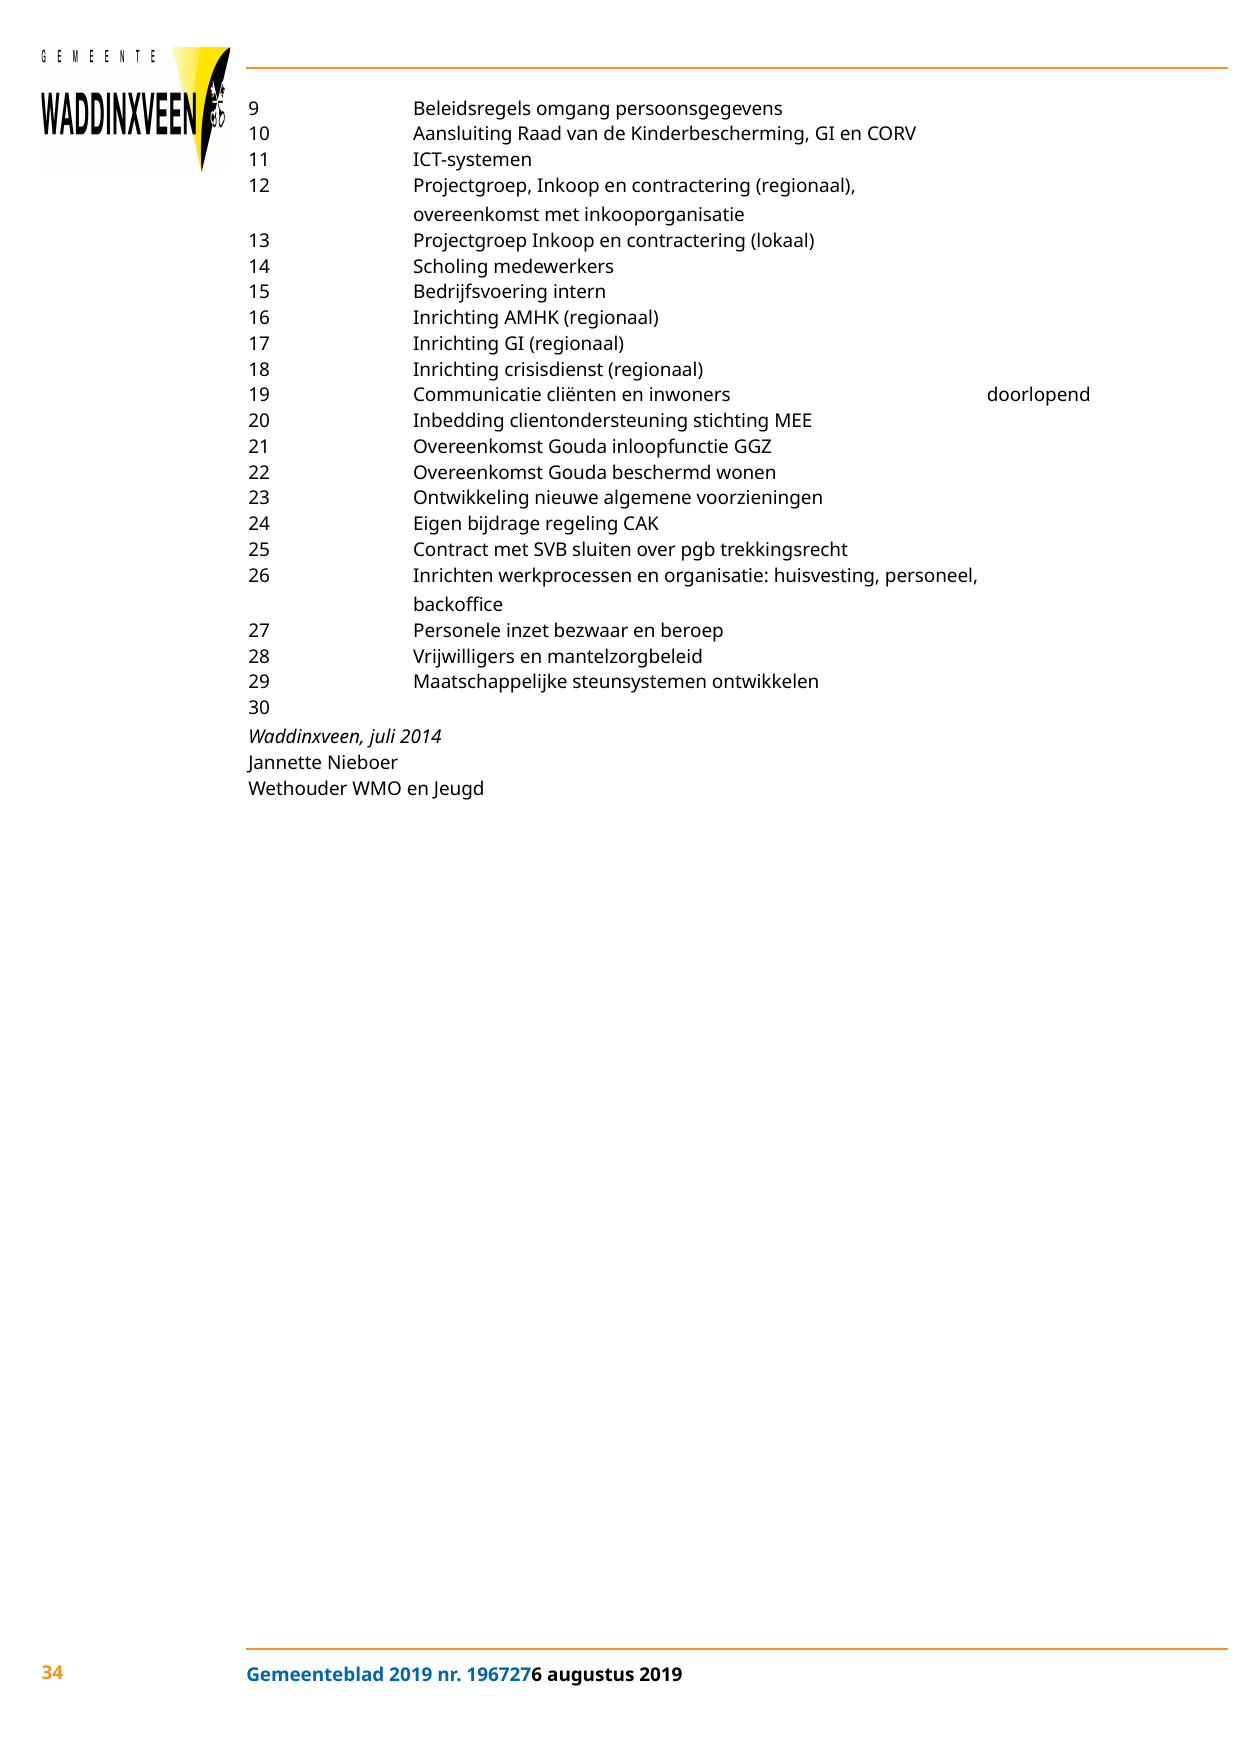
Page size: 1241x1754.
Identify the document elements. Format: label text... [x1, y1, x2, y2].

table_cell [987, 305, 1152, 330]
table_cell 30 [248, 694, 413, 720]
table_cell Personele inzet bezwaar en beroep [413, 617, 987, 643]
table_cell [987, 643, 1152, 668]
table_cell [987, 485, 1152, 510]
table_cell [987, 433, 1152, 459]
table_cell 19 [248, 382, 413, 407]
table_cell Inbedding clientondersteuning stichting MEE [413, 408, 987, 433]
table_cell 18 [248, 356, 413, 382]
table_cell Overeenkomst Gouda beschermd wonen [413, 459, 987, 484]
table_cell [413, 694, 987, 720]
table_cell [987, 146, 1152, 172]
table_cell 14 [248, 253, 413, 279]
table_cell Projectgroep Inkoop en contractering (lokaal) [413, 227, 987, 253]
text Wethouder WMO en Jeugd [248, 775, 1152, 800]
table_cell Aansluiting Raad van de Kinderbescherming, GI en CORV [413, 121, 987, 146]
table_cell 10 [248, 121, 413, 146]
table_cell Inrichting AMHK (regionaal) [413, 305, 987, 330]
table_cell [987, 536, 1152, 562]
table_cell Inrichten werkprocessen en organisatie: huisvesting, personeel, backoffice [413, 562, 987, 617]
table_cell 25 [248, 536, 413, 562]
table_cell 20 [248, 408, 413, 433]
table_cell 27 [248, 617, 413, 643]
table_cell [987, 121, 1152, 146]
table_cell [987, 408, 1152, 433]
table_cell Ontwikkeling nieuwe algemene voorzieningen [413, 485, 987, 510]
table_cell 23 [248, 485, 413, 510]
table_cell Maatschappelijke steunsystemen ontwikkelen [413, 669, 987, 694]
table_cell [987, 253, 1152, 279]
table_cell 24 [248, 510, 413, 536]
table_cell [987, 617, 1152, 643]
table_cell Inrichting GI (regionaal) [413, 330, 987, 356]
table_cell [987, 356, 1152, 382]
picture [41, 47, 231, 172]
table_cell 21 [248, 433, 413, 459]
table_cell [987, 562, 1152, 617]
table_cell [987, 669, 1152, 694]
table_cell Scholing medewerkers [413, 253, 987, 279]
table_cell [987, 172, 1152, 227]
table_cell 9 [248, 95, 413, 121]
table_cell 22 [248, 459, 413, 484]
table_cell [987, 459, 1152, 484]
table_cell 16 [248, 305, 413, 330]
table_cell [987, 510, 1152, 536]
table_cell [987, 227, 1152, 253]
text Jannette Nieboer [248, 749, 1152, 775]
table_cell Bedrijfsvoering intern [413, 279, 987, 304]
table_cell 26 [248, 562, 413, 617]
table_cell ICT-systemen [413, 146, 987, 172]
table_cell [987, 279, 1152, 304]
table_cell Overeenkomst Gouda inloopfunctie GGZ [413, 433, 987, 459]
table_cell 17 [248, 330, 413, 356]
table_cell [987, 95, 1152, 121]
table_cell doorlopend [987, 382, 1152, 407]
text Waddinxveen, juli 2014 [248, 723, 1152, 749]
table_cell Beleidsregels omgang persoonsgegevens [413, 95, 987, 121]
table_cell 12 [248, 172, 413, 227]
table_cell 29 [248, 669, 413, 694]
table_cell Inrichting crisisdienst (regionaal) [413, 356, 987, 382]
table_cell 11 [248, 146, 413, 172]
table_cell Eigen bijdrage regeling CAK [413, 510, 987, 536]
table_cell 13 [248, 227, 413, 253]
table_cell 28 [248, 643, 413, 668]
table_cell Projectgroep, Inkoop en contractering (regionaal), overeenkomst met inkooporganisatie [413, 172, 987, 227]
table_cell 15 [248, 279, 413, 304]
table_cell Communicatie cliënten en inwoners [413, 382, 987, 407]
table_cell [987, 330, 1152, 356]
table_cell Vrijwilligers en mantelzorgbeleid [413, 643, 987, 668]
table_cell Contract met SVB sluiten over pgb trekkingsrecht [413, 536, 987, 562]
table_cell [987, 694, 1152, 720]
